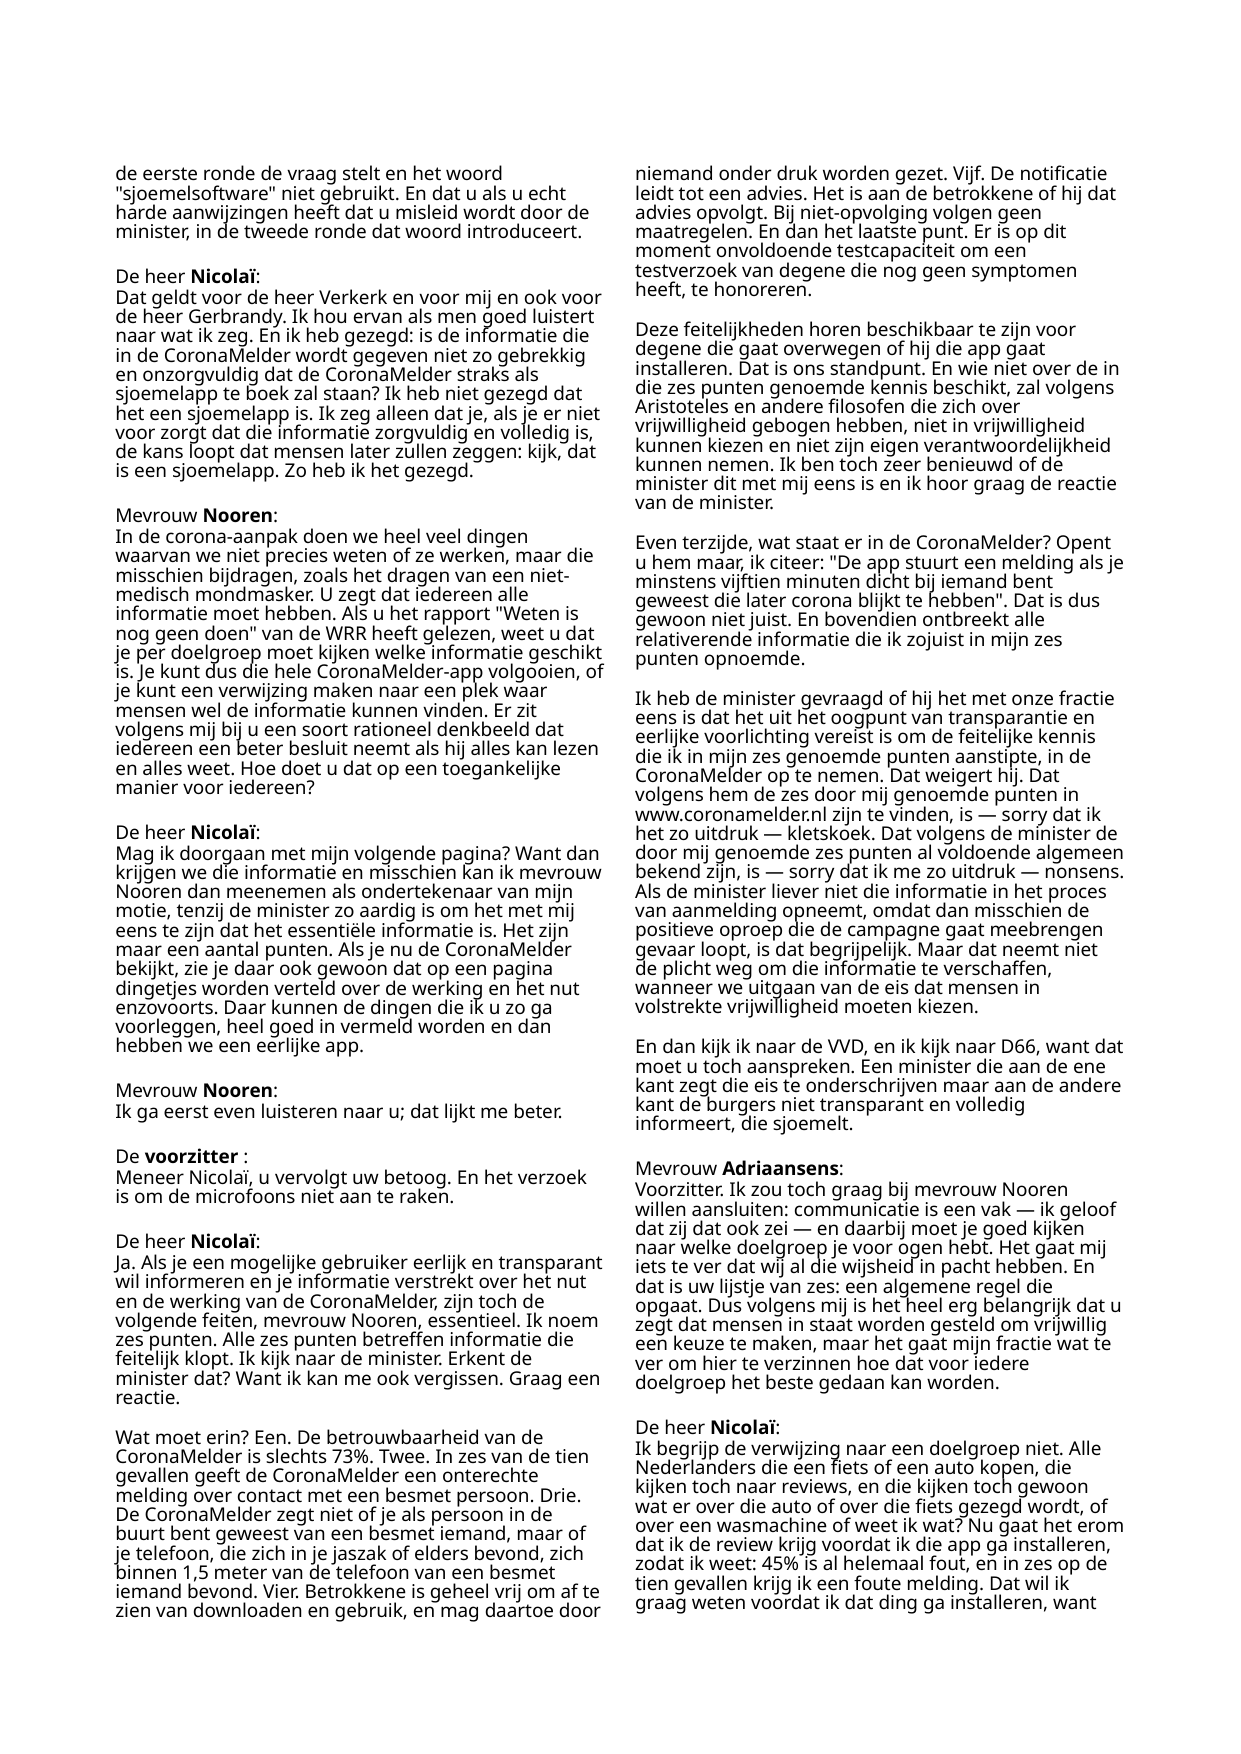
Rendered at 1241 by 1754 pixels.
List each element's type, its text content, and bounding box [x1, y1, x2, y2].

text En dan kijk ik naar de VVD, en ik kijk naar D66, want dat moet u toch aanspreken. Een minister die aan de ene kant zegt die eis te onderschrijven maar aan de andere kant de burgers niet transparant en volledig informeert, die sjoemelt. [635, 1038, 1125, 1135]
text De heer Nicolaï: [115, 819, 605, 844]
text niemand onder druk worden gezet. Vijf. De notificatie leidt tot een advies. Het is aan de betrokkene of hij dat advies opvolgt. Bij niet-opvolging volgen geen maatregelen. En dan het laatste punt. Er is op dit moment onvoldoende testcapaciteit om een testverzoek van degene die nog geen symptomen heeft, te honoreren. [635, 165, 1125, 300]
text Dat geldt voor de heer Verkerk en voor mij en ook voor de heer Gerbrandy. Ik hou ervan als men goed luistert naar wat ik zeg. En ik heb gezegd: is de informatie die in de CoronaMelder wordt gegeven niet zo gebrekkig en onzorgvuldig dat de CoronaMelder straks als sjoemelapp te boek zal staan? Ik heb niet gezegd dat het een sjoemelapp is. Ik zeg alleen dat je, als je er niet voor zorgt dat die informatie zorgvuldig en volledig is, de kans loopt dat mensen later zullen zeggen: kijk, dat is een sjoemelapp. Zo heb ik het gezegd. [115, 289, 605, 482]
text De heer Nicolaï: [115, 263, 605, 289]
text Ik begrijp de verwijzing naar een doelgroep niet. Alle Nederlanders die een fiets of een auto kopen, die kijken toch naar reviews, en die kijken toch gewoon wat er over die auto of over die fiets gezegd wordt, of over een wasmachine of weet ik wat? Nu gaat het erom dat ik de review krijg voordat ik die app ga installeren, zodat ik weet: 45% is al helemaal fout, en in zes op de tien gevallen krijg ik een foute melding. Dat wil ik graag weten voordat ik dat ding ga installeren, want [635, 1440, 1125, 1613]
text De heer Nicolaï: [115, 1228, 605, 1254]
text De voorzitter : [115, 1143, 605, 1169]
text Even terzijde, wat staat er in de CoronaMelder? Opent u hem maar, ik citeer: "De app stuurt een melding als je minstens vijftien minuten dicht bij iemand bent geweest die later corona blijkt te hebben". Dat is dus gewoon niet juist. En bovendien ontbreekt alle relativerende informatie die ik zojuist in mijn zes punten opnoemde. [635, 534, 1125, 669]
text Deze feitelijkheden horen beschikbaar te zijn voor degene die gaat overwegen of hij die app gaat installeren. Dat is ons standpunt. En wie niet over de in die zes punten genoemde kennis beschikt, zal volgens Aristoteles en andere filosofen die zich over vrijwilligheid gebogen hebben, niet in vrijwilligheid kunnen kiezen en niet zijn eigen verantwoordelijkheid kunnen nemen. Ik ben toch zeer benieuwd of de minister dit met mij eens is en ik hoor graag de reactie van de minister. [635, 321, 1125, 514]
text De heer Nicolaï: [635, 1414, 1125, 1440]
text Mevrouw Nooren: [115, 1077, 605, 1103]
text Mag ik doorgaan met mijn volgende pagina? Want dan krijgen we die informatie en misschien kan ik mevrouw Nooren dan meenemen als ondertekenaar van mijn motie, tenzij de minister zo aardig is om het met mij eens te zijn dat het essentiële informatie is. Het zijn maar een aantal punten. Als je nu de CoronaMelder bekijkt, zie je daar ook gewoon dat op een pagina dingetjes worden verteld over de werking en het nut enzovoorts. Daar kunnen de dingen die ik u zo ga voorleggen, heel goed in vermeld worden en dan hebben we een eerlijke app. [115, 844, 605, 1057]
text In de corona-aanpak doen we heel veel dingen waarvan we niet precies weten of ze werken, maar die misschien bijdragen, zoals het dragen van een niet-medisch mondmasker. U zegt dat iedereen alle informatie moet hebben. Als u het rapport "Weten is nog geen doen" van de WRR heeft gelezen, weet u dat je per doelgroep moet kijken welke informatie geschikt is. Je kunt dus die hele CoronaMelder-app volgooien, of je kunt een verwijzing maken naar een plek waar mensen wel de informatie kunnen vinden. Er zit volgens mij bij u een soort rationeel denkbeeld dat iedereen een beter besluit neemt als hij alles kan lezen en alles weet. Hoe doet u dat op een toegankelijke manier voor iedereen? [115, 528, 605, 798]
text Wat moet erin? Een. De betrouwbaarheid van de CoronaMelder is slechts 73%. Twee. In zes van de tien gevallen geeft de CoronaMelder een onterechte melding over contact met een besmet persoon. Drie. De CoronaMelder zegt niet of je als persoon in de buurt bent geweest van een besmet iemand, maar of je telefoon, die zich in je jaszak of elders bevond, zich binnen 1,5 meter van de telefoon van een besmet iemand bevond. Vier. Betrokkene is geheel vrij om af te zien van downloaden en gebruik, en mag daartoe door [115, 1429, 605, 1622]
text Ik ga eerst even luisteren naar u; dat lijkt me beter. [115, 1103, 605, 1122]
text Voorzitter. Ik zou toch graag bij mevrouw Nooren willen aansluiten: communicatie is een vak — ik geloof dat zij dat ook zei — en daarbij moet je goed kijken naar welke doelgroep je voor ogen hebt. Het gaat mij iets te ver dat wij al die wijsheid in pacht hebben. En dat is uw lijstje van zes: een algemene regel die opgaat. Dus volgens mij is het heel erg belangrijk dat u zegt dat mensen in staat worden gesteld om vrijwillig een keuze te maken, maar het gaat mijn fractie wat te ver om hier te verzinnen hoe dat voor iedere doelgroep het beste gedaan kan worden. [635, 1181, 1125, 1393]
text Mevrouw Nooren: [115, 502, 605, 528]
text Ja. Als je een mogelijke gebruiker eerlijk en transparant wil informeren en je informatie verstrekt over het nut en de werking van de CoronaMelder, zijn toch de volgende feiten, mevrouw Nooren, essentieel. Ik noem zes punten. Alle zes punten betreffen informatie die feitelijk klopt. Ik kijk naar de minister. Erkent de minister dat? Want ik kan me ook vergissen. Graag een reactie. [115, 1254, 605, 1408]
text Meneer Nicolaï, u vervolgt uw betoog. En het verzoek is om de microfoons niet aan te raken. [115, 1169, 605, 1207]
text de eerste ronde de vraag stelt en het woord "sjoemelsoftware" niet gebruikt. En dat u als u echt harde aanwijzingen heeft dat u misleid wordt door de minister, in de tweede ronde dat woord introduceert. [115, 165, 605, 242]
text Ik heb de minister gevraagd of hij het met onze fractie eens is dat het uit het oogpunt van transparantie en eerlijke voorlichting vereist is om de feitelijke kennis die ik in mijn zes genoemde punten aanstipte, in de CoronaMelder op te nemen. Dat weigert hij. Dat volgens hem de zes door mij genoemde punten in www.coronamelder.nl zijn te vinden, is — sorry dat ik het zo uitdruk — kletskoek. Dat volgens de minister de door mij genoemde zes punten al voldoende algemeen bekend zijn, is — sorry dat ik me zo uitdruk — nonsens. Als de minister liever niet die informatie in het proces van aanmelding opneemt, omdat dan misschien de positieve oproep die de campagne gaat meebrengen gevaar loopt, is dat begrijpelijk. Maar dat neemt niet de plicht weg om die informatie te verschaffen, wanneer we uitgaan van de eis dat mensen in volstrekte vrijwilligheid moeten kiezen. [635, 690, 1125, 1018]
text Mevrouw Adriaansens: [635, 1156, 1125, 1181]
